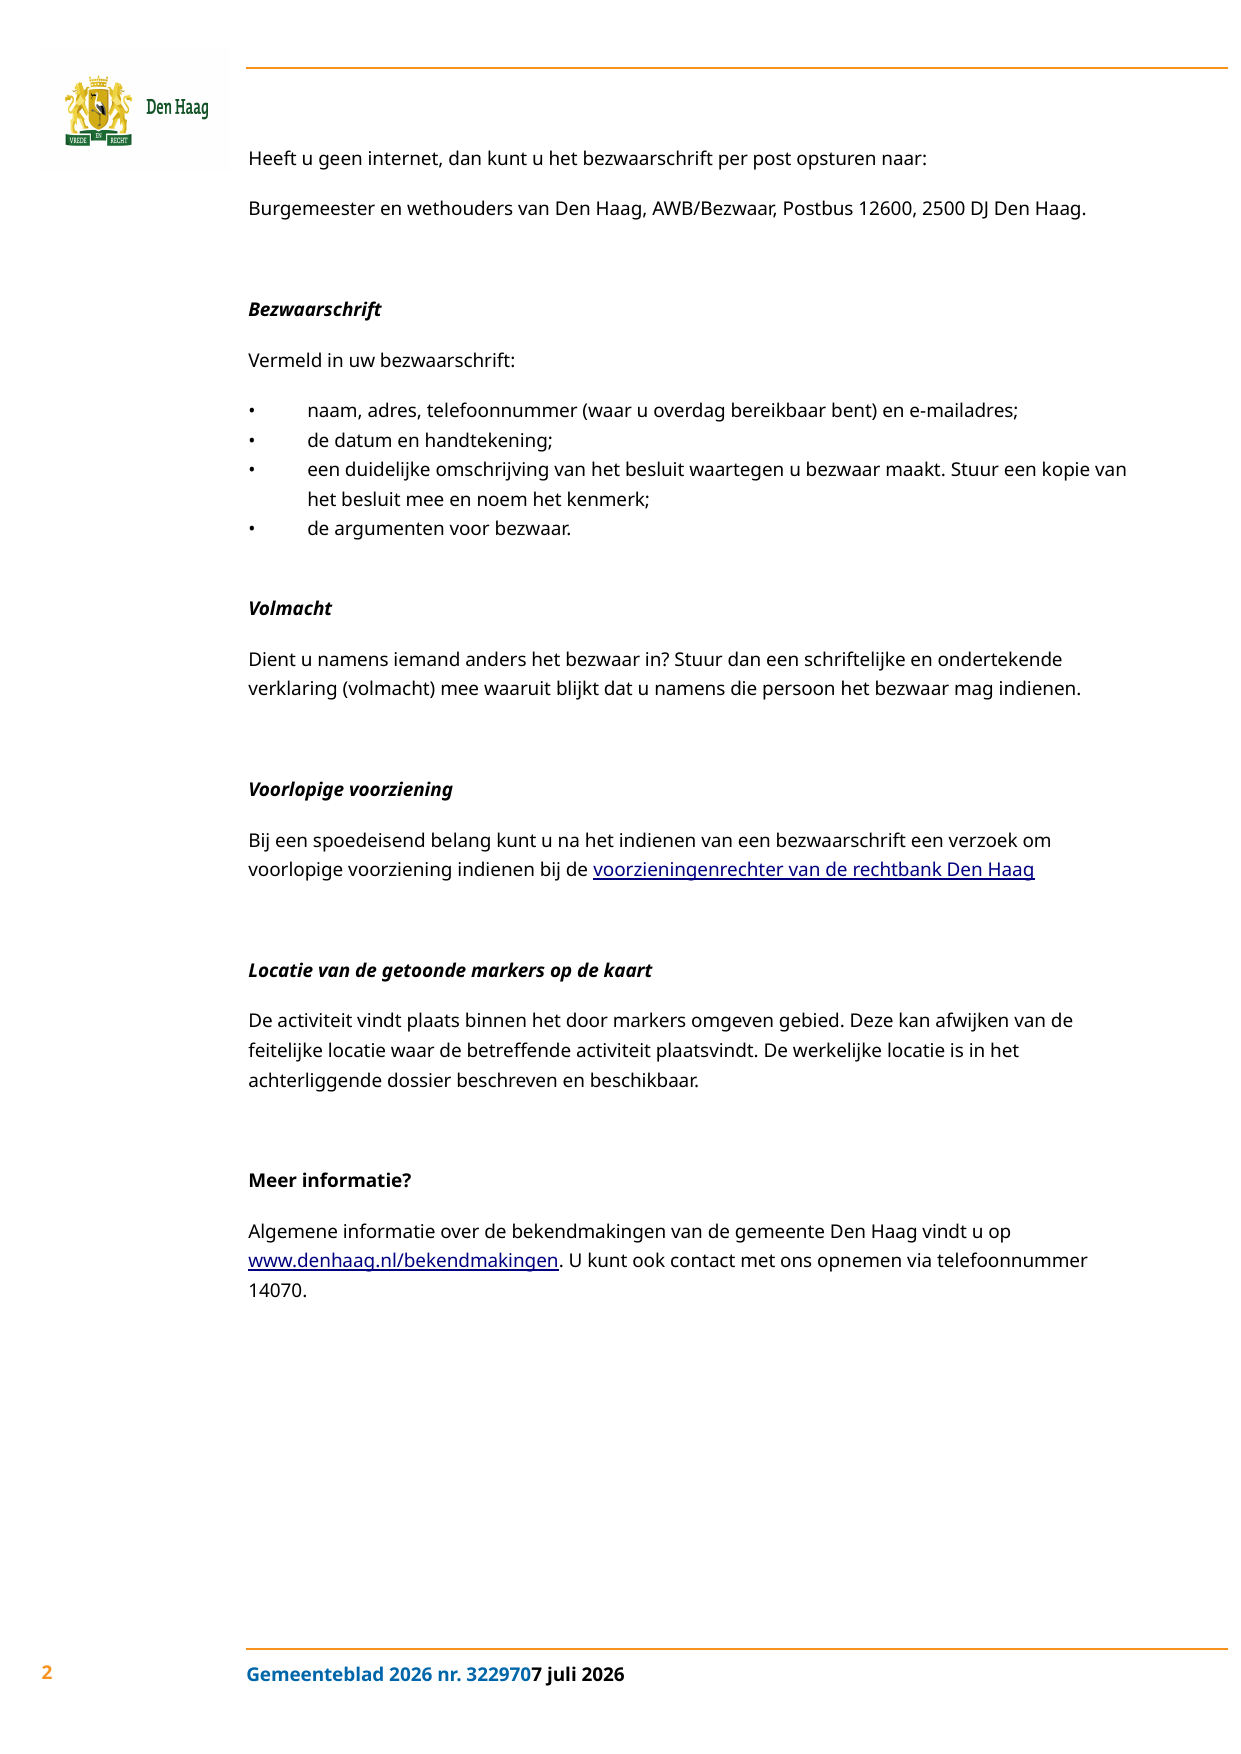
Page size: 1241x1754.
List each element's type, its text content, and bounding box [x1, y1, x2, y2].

text Bij een spoedeisend belang kunt u na het indienen van een bezwaarschrift een verzoek om voorlopige voorziening indienen bij de voorzieningenrechter van de rechtbank Den Haag [248, 827, 1152, 882]
text Locatie van de getoonde markers op de kaart [248, 957, 1152, 983]
text Volmacht [248, 596, 1152, 621]
text Burgemeester en wethouders van Den Haag, AWB/Bezwaar, Postbus 12600, 2500 DJ Den Haag. [248, 196, 1152, 221]
list de datum en handtekening; [248, 427, 1152, 453]
text Voorlopige voorziening [248, 776, 1152, 802]
picture [41, 47, 231, 172]
text Vermeld in uw bezwaarschrift: [248, 347, 1152, 373]
list de argumenten voor bezwaar. [248, 516, 1152, 541]
text De activiteit vindt plaats binnen het door markers omgeven gebied. Deze kan afwijken van de feitelijke locatie waar de betreffende activiteit plaatsvindt. De werkelijke locatie is in het achterliggende dossier beschreven en beschikbaar. [248, 1008, 1152, 1093]
text Heeft u geen internet, dan kunt u het bezwaarschrift per post opsturen naar: [248, 145, 1152, 171]
text Bezwaarschrift [248, 296, 1152, 322]
text Meer informatie? [248, 1168, 1152, 1193]
list een duidelijke omschrijving van het besluit waartegen u bezwaar maakt. Stuur een kopie van het besluit mee en noem het kenmerk; [248, 456, 1152, 512]
list naam, adres, telefoonnummer (waar u overdag bereikbaar bent) en e-mailadres; [248, 397, 1152, 423]
text Algemene informatie over de bekendmakingen van de gemeente Den Haag vindt u op www.denhaag.nl/bekendmakingen. U kunt ook contact met ons opnemen via telefoonnummer 14070. [248, 1218, 1152, 1303]
text Dient u namens iemand anders het bezwaar in? Stuur dan een schriftelijke en ondertekende verklaring (volmacht) mee waaruit blijkt dat u namens die persoon het bezwaar mag indienen. [248, 646, 1152, 701]
